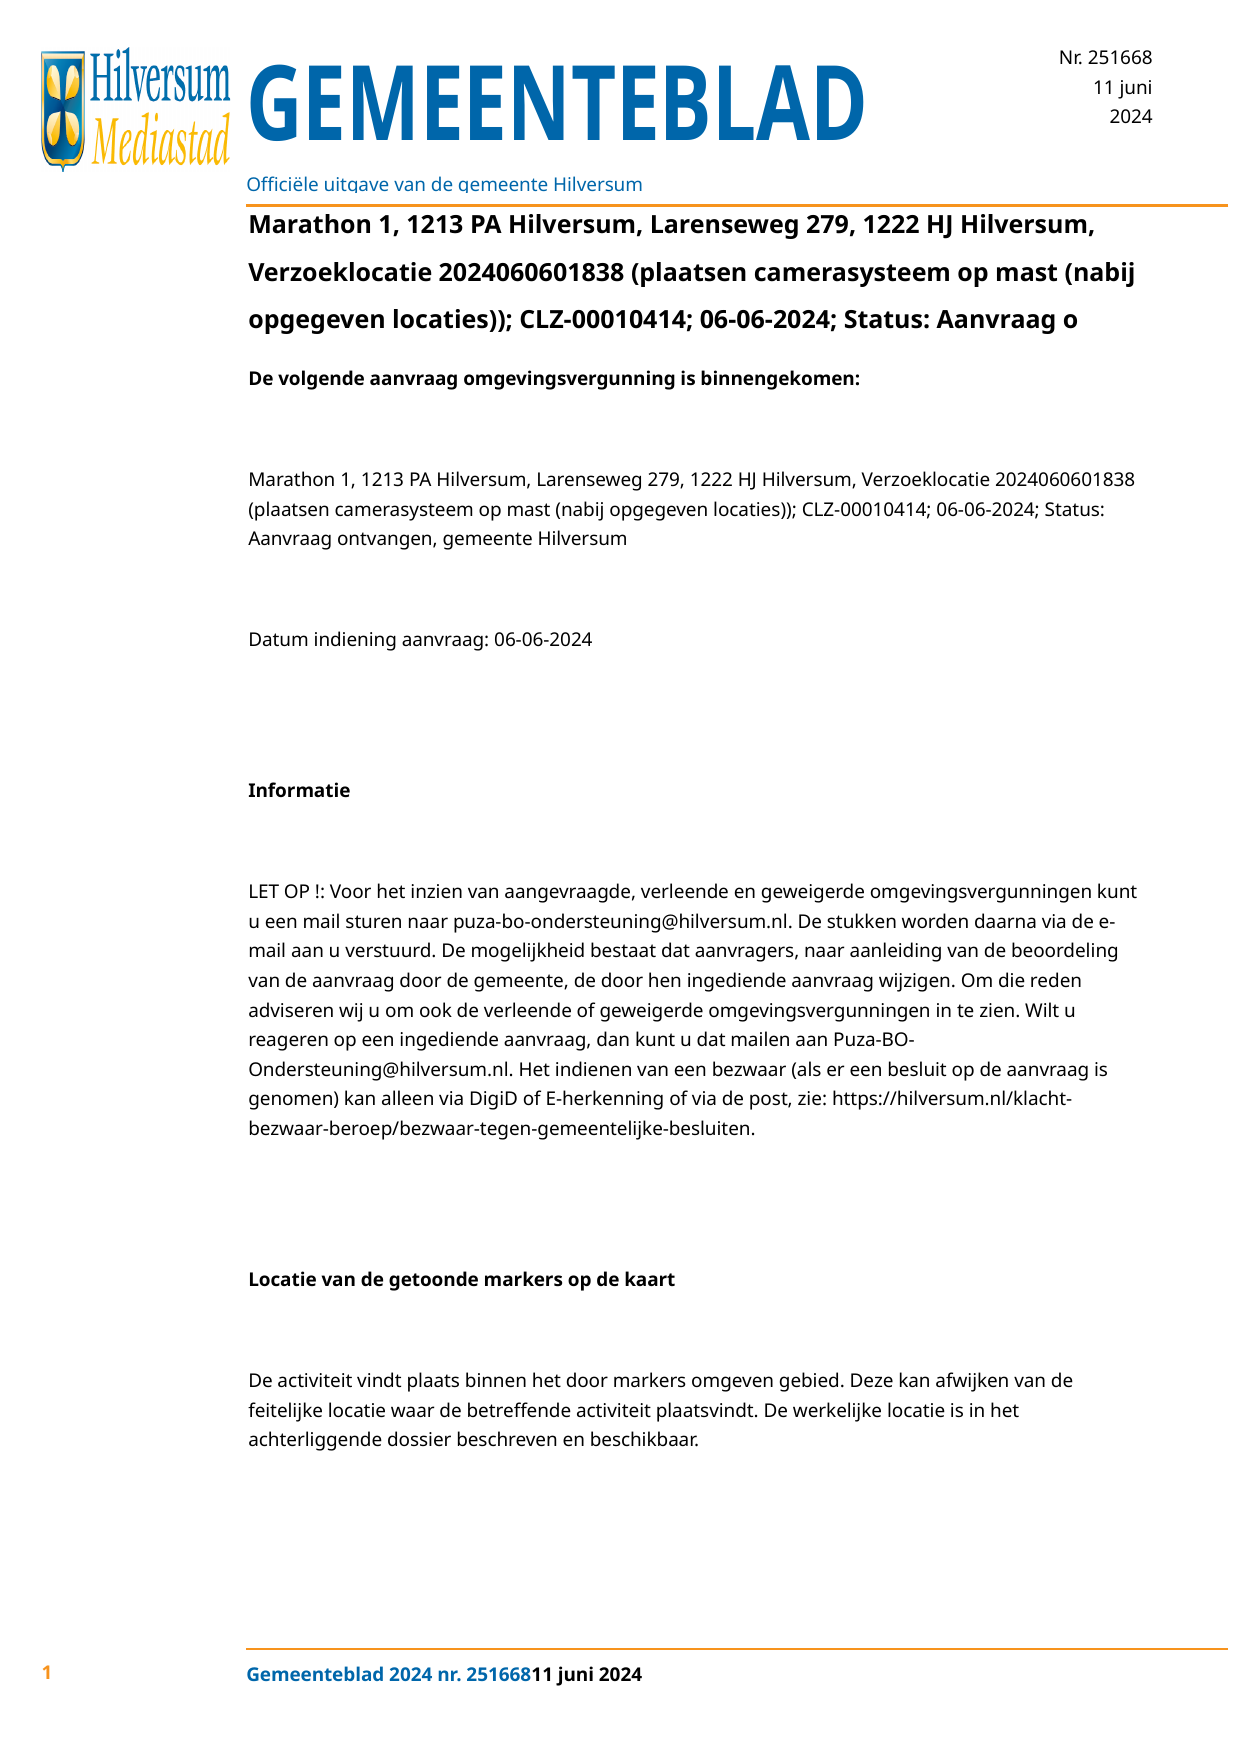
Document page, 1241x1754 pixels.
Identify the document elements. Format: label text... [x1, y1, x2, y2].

text Marathon 1, 1213 PA Hilversum, Larenseweg 279, 1222 HJ Hilversum, Verzoeklocatie 2024060601838 (plaatsen camerasysteem op mast (nabij opgegeven locaties)); CLZ-00010414; 06-06-2024; Status: Aanvraag o [248, 207, 1152, 336]
text LET OP !: Voor het inzien van aangevraagde, verleende en geweigerde omgevingsvergunningen kunt u een mail sturen naar puza-bo-ondersteuning@hilversum.nl. De stukken worden daarna via de e-mail aan u verstuurd. De mogelijkheid bestaat dat aanvragers, naar aanleiding van de beoordeling van de aanvraag door de gemeente, de door hen ingediende aanvraag wijzigen. Om die reden adviseren wij u om ook de verleende of geweigerde omgevingsvergunningen in te zien. Wilt u reageren op een ingediende aanvraag, dan kunt u dat mailen aan Puza-BO-Ondersteuning@hilversum.nl. Het indienen van een bezwaar (als er een besluit op de aanvraag is genomen) kan alleen via DigiD of E-herkenning of via de post, zie: https://hilversum.nl/klacht-bezwaar-beroep/bezwaar-tegen-gemeentelijke-besluiten. [248, 878, 1152, 1141]
text Locatie van de getoonde markers op de kaart [248, 1266, 1152, 1292]
text De volgende aanvraag omgevingsvergunning is binnengekomen: [248, 366, 1152, 391]
text Informatie [248, 778, 1152, 803]
picture [41, 47, 231, 172]
text Marathon 1, 1213 PA Hilversum, Larenseweg 279, 1222 HJ Hilversum, Verzoeklocatie 2024060601838 (plaatsen camerasysteem op mast (nabij opgegeven locaties)); CLZ-00010414; 06-06-2024; Status: Aanvraag ontvangen, gemeente Hilversum [248, 466, 1152, 551]
text De activiteit vindt plaats binnen het door markers omgeven gebied. Deze kan afwijken van de feitelijke locatie waar de betreffende activiteit plaatsvindt. De werkelijke locatie is in het achterliggende dossier beschreven en beschikbaar. [248, 1367, 1152, 1452]
text Datum indiening aanvraag: 06-06-2024 [248, 626, 1152, 652]
